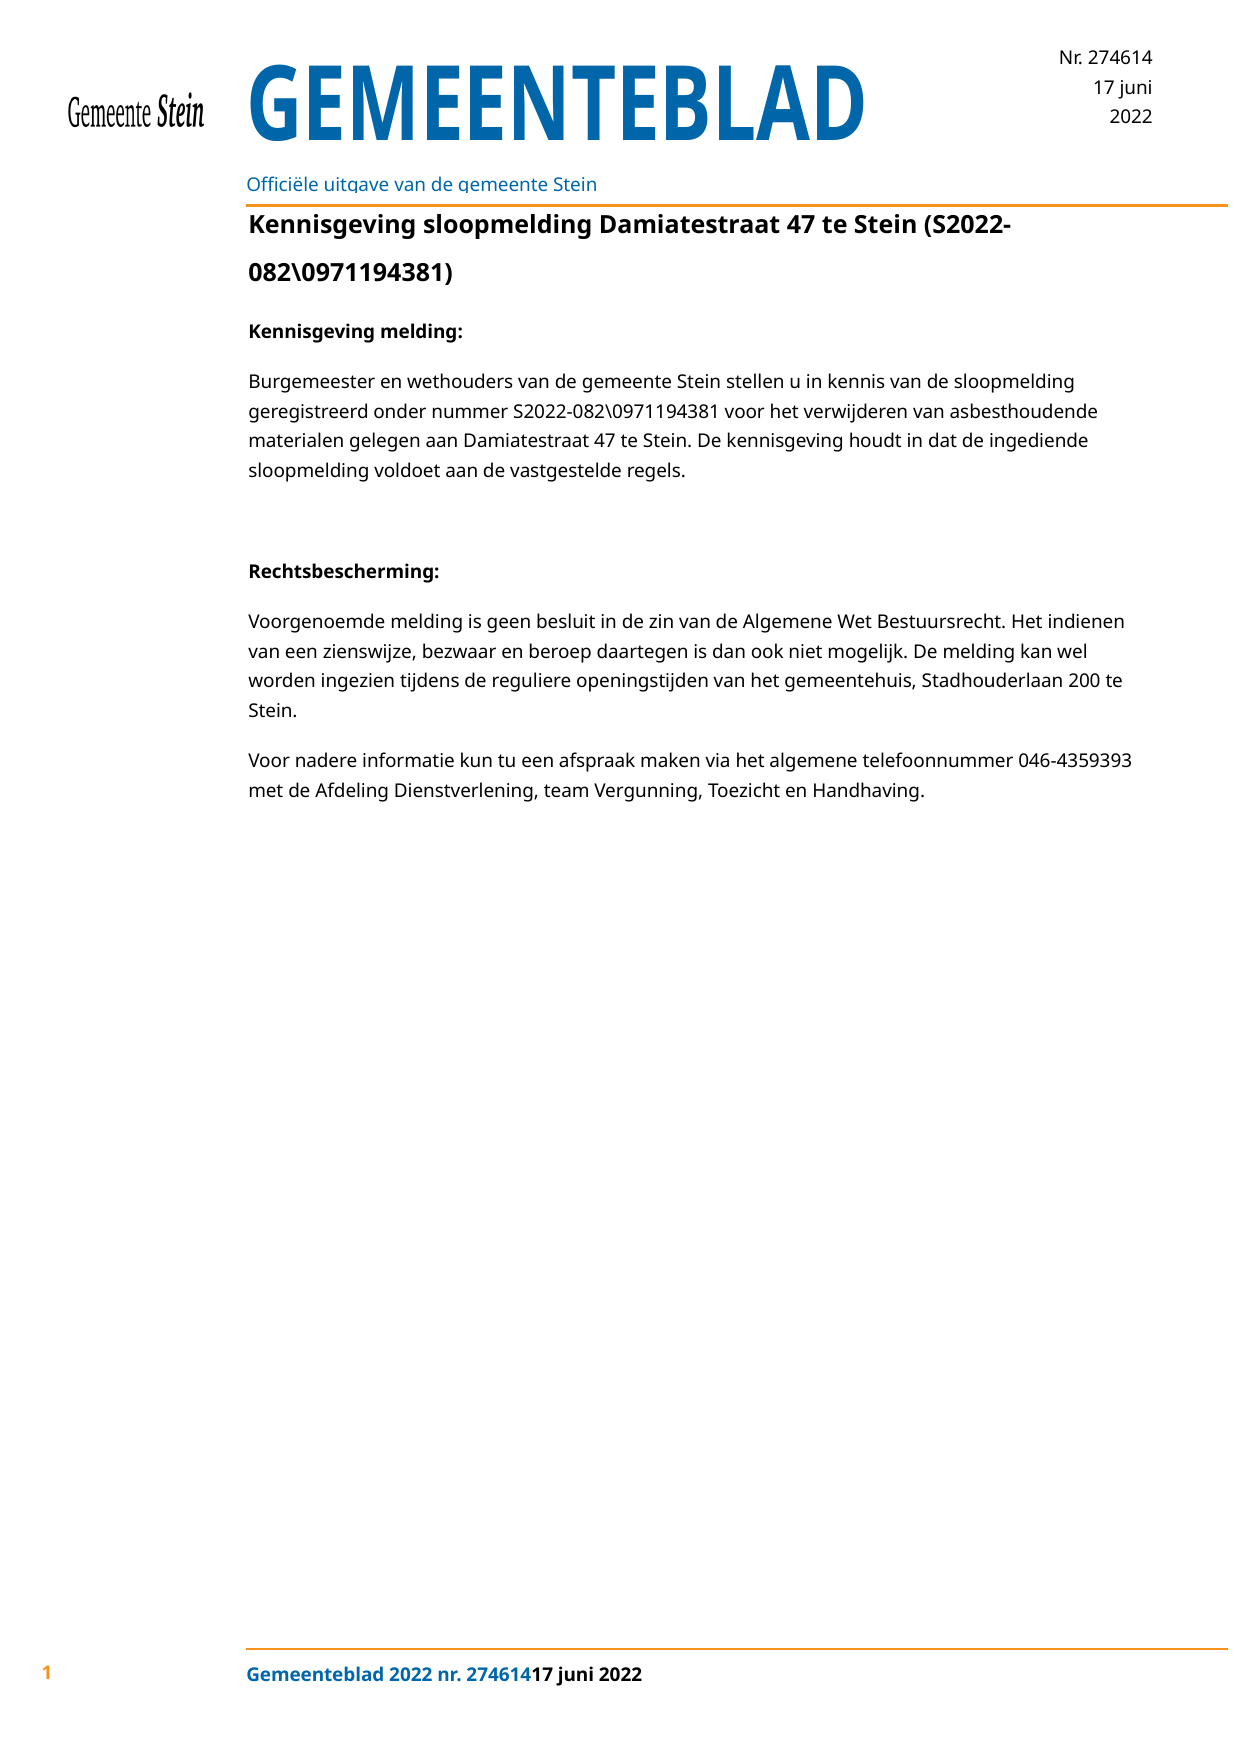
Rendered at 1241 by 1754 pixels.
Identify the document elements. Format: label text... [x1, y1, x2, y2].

text Burgemeester en wethouders van de gemeente Stein stellen u in kennis van de sloopmelding geregistreerd onder nummer S2022-082\0971194381 voor het verwijderen van asbesthoudende materialen gelegen aan Damiatestraat 47 te Stein. De kennisgeving houdt in dat de ingediende sloopmelding voldoet aan de vastgestelde regels. [248, 368, 1152, 483]
text Rechtsbescherming: [248, 558, 1152, 584]
text Voor nadere informatie kun tu een afspraak maken via het algemene telefoonnummer 046-4359393 met de Afdeling Dienstverlening, team Vergunning, Toezicht en Handhaving. [248, 747, 1152, 803]
text Kennisgeving sloopmelding Damiatestraat 47 te Stein (S2022-082\0971194381) [248, 207, 1152, 288]
picture [41, 47, 231, 172]
text Kennisgeving melding: [248, 318, 1152, 344]
text Voorgenoemde melding is geen besluit in de zin van de Algemene Wet Bestuursrecht. Het indienen van een zienswijze, bezwaar en beroep daartegen is dan ook niet mogelijk. De melding kan wel worden ingezien tijdens de reguliere openingstijden van het gemeentehuis, Stadhouderlaan 200 te Stein. [248, 608, 1152, 723]
